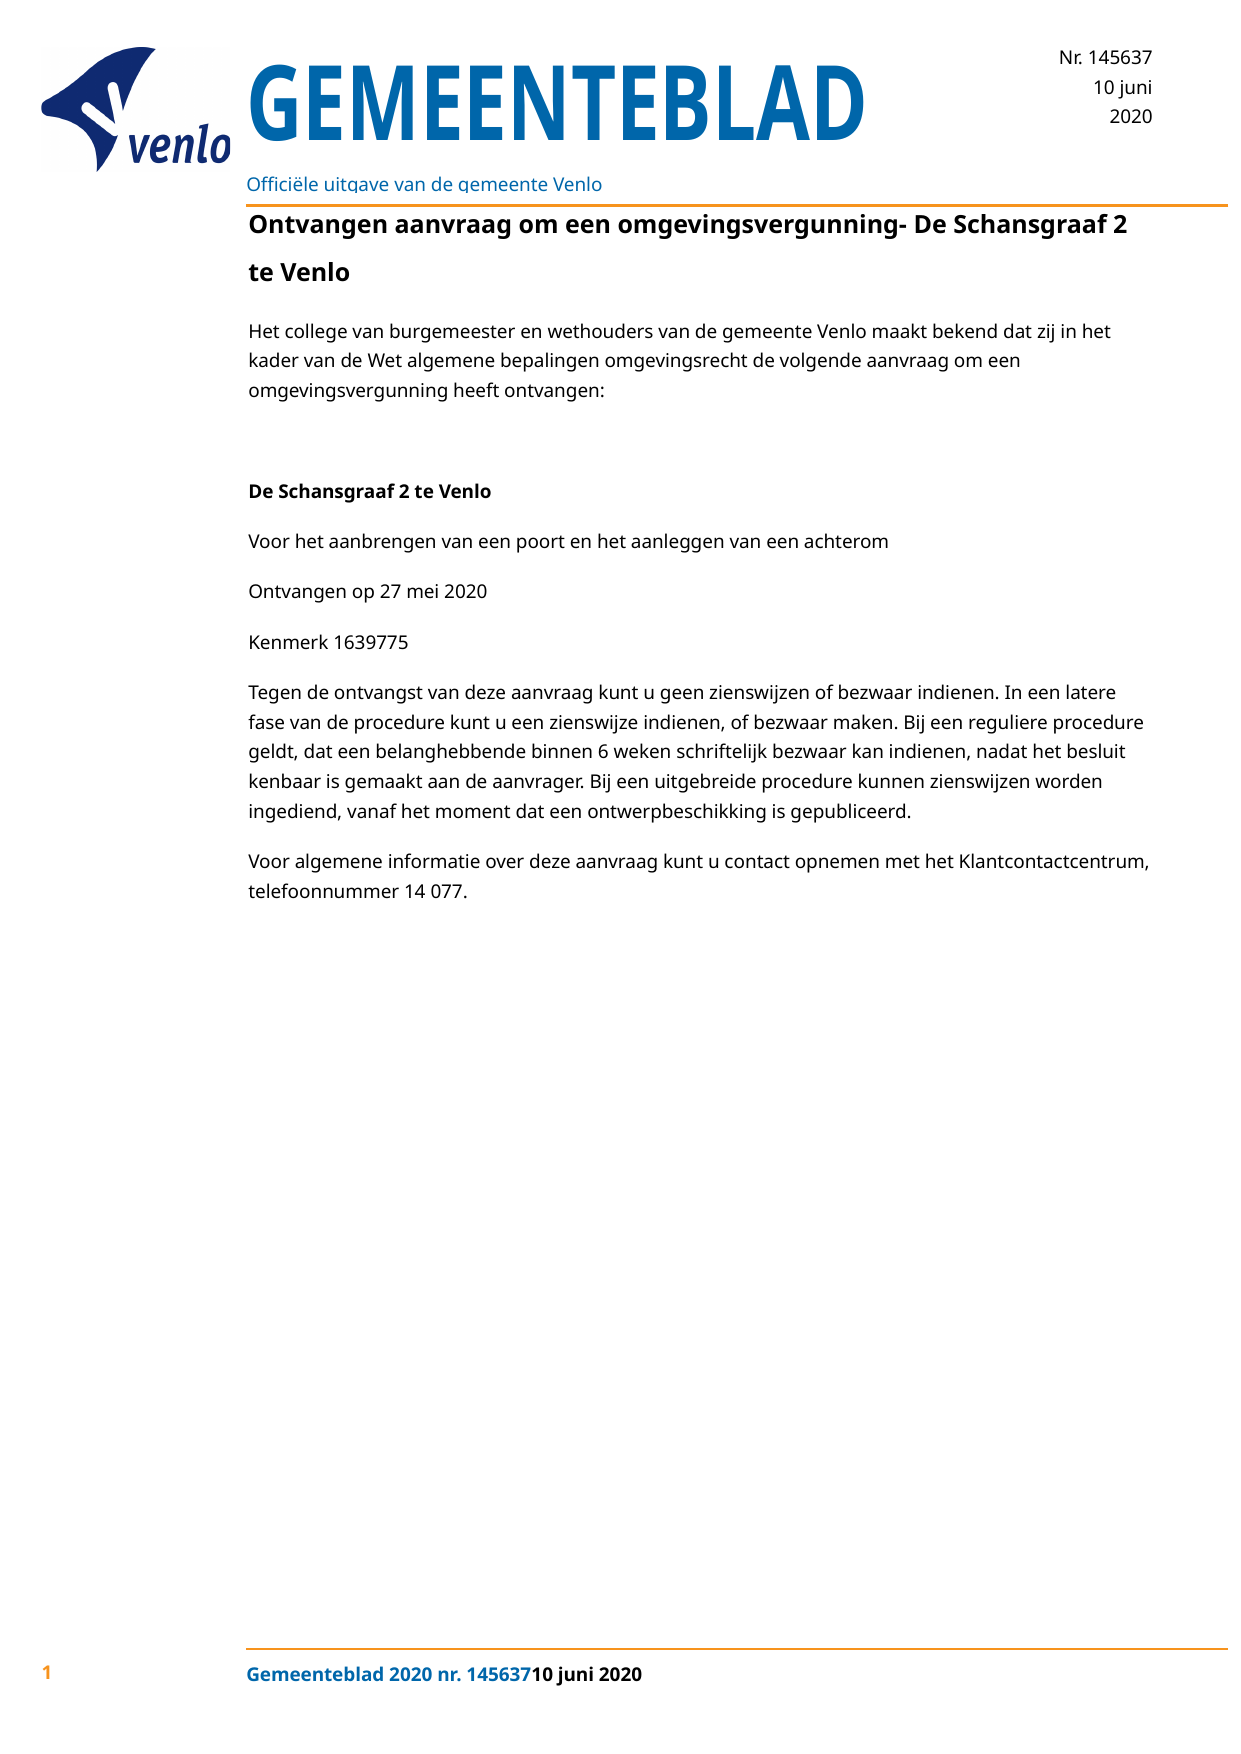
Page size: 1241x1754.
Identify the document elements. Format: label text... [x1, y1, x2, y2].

text De Schansgraaf 2 te Venlo [248, 478, 1152, 504]
text Tegen de ontvangst van deze aanvraag kunt u geen zienswijzen of bezwaar indienen. In een latere fase van de procedure kunt u een zienswijze indienen, of bezwaar maken. Bij een reguliere procedure geldt, dat een belanghebbende binnen 6 weken schriftelijk bezwaar kan indienen, nadat het besluit kenbaar is gemaakt aan de aanvrager. Bij een uitgebreide procedure kunnen zienswijzen worden ingediend, vanaf het moment dat een ontwerpbeschikking is gepubliceerd. [248, 679, 1152, 824]
text Voor algemene informatie over deze aanvraag kunt u contact opnemen met het Klantcontactcentrum, telefoonnummer 14 077. [248, 848, 1152, 904]
picture [41, 47, 231, 172]
text Voor het aanbrengen van een poort en het aanleggen van een achterom [248, 528, 1152, 554]
text Ontvangen op 27 mei 2020 [248, 579, 1152, 604]
text Kenmerk 1639775 [248, 629, 1152, 655]
text Het college van burgemeester en wethouders van de gemeente Venlo maakt bekend dat zij in het kader van de Wet algemene bepalingen omgevingsrecht de volgende aanvraag om een omgevingsvergunning heeft ontvangen: [248, 318, 1152, 403]
text Ontvangen aanvraag om een omgevingsvergunning- De Schansgraaf 2 te Venlo [248, 207, 1152, 288]
